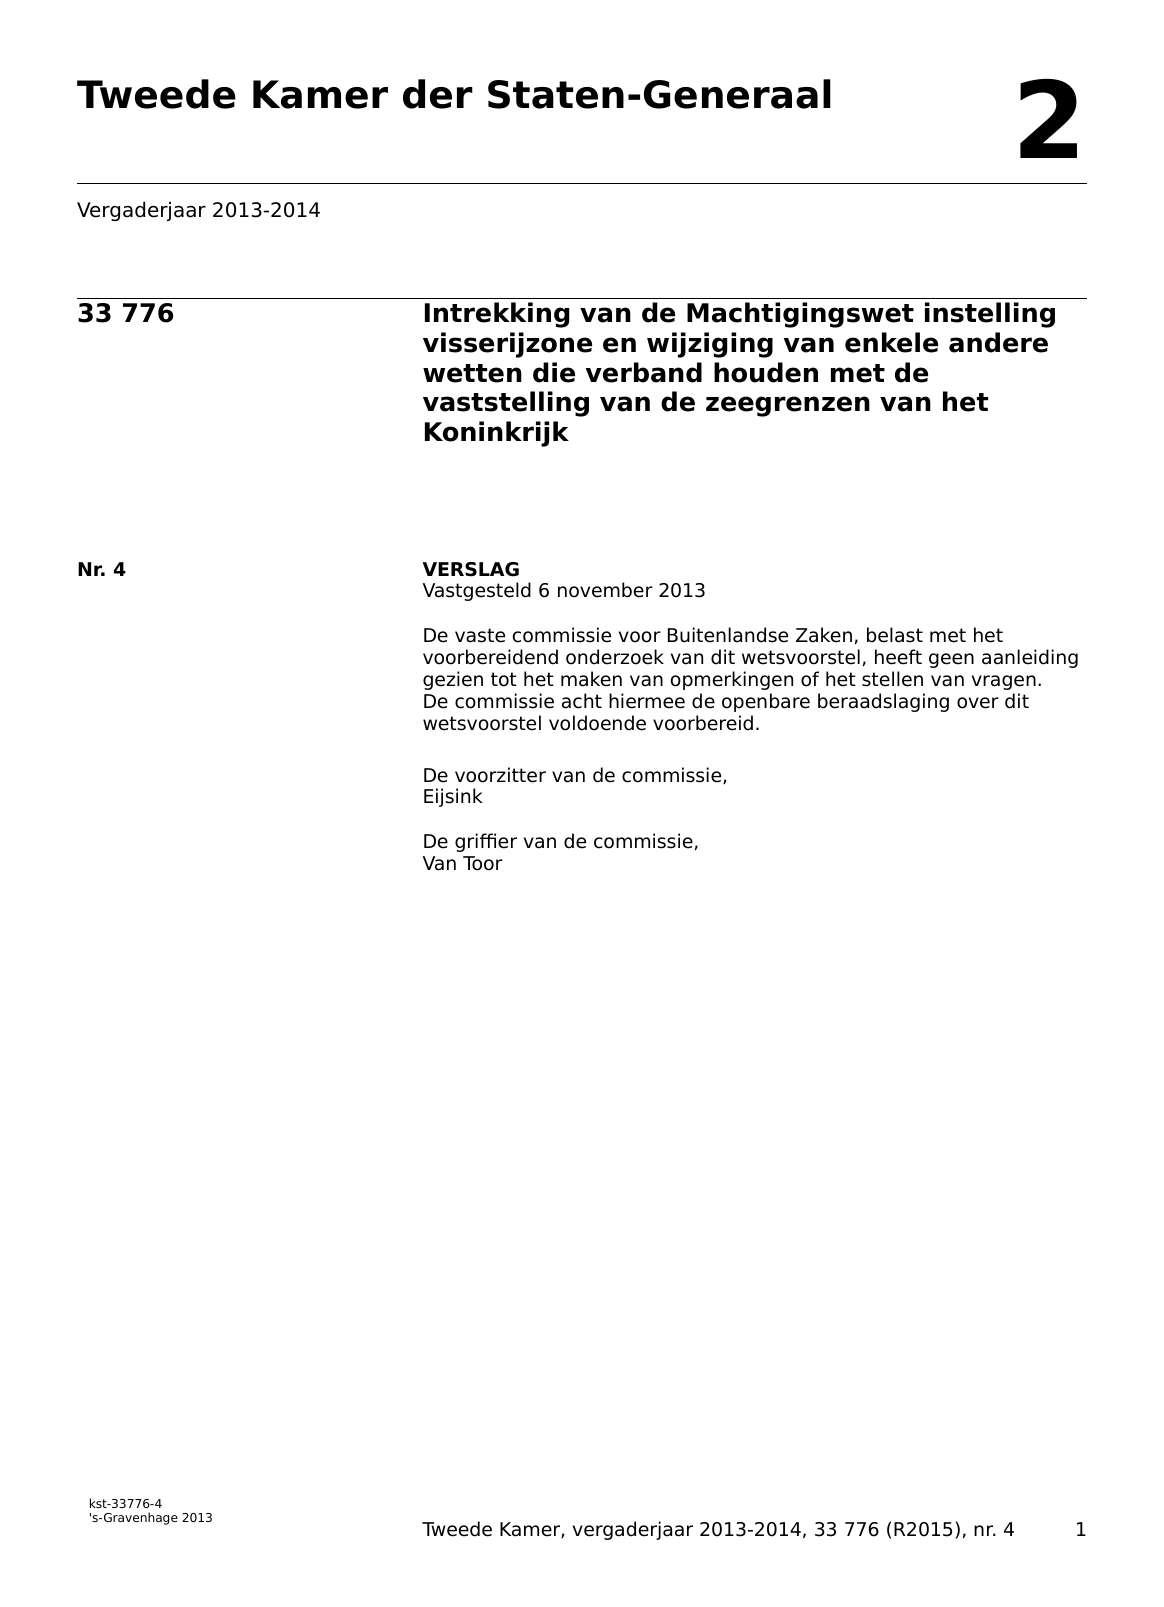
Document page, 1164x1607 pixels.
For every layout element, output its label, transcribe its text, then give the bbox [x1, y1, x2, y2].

text De vaste commissie voor Buitenlandse Zaken, belast met het voorbereidend onderzoek van dit wetsvoorstel, heeft geen aanleiding gezien tot het maken van opmerkingen of het stellen van vragen. [422, 624, 1087, 691]
subtitle 33 776 Intrekking van de Machtigingswet instelling visserijzone en wijziging van enkele andere wetten die verband houden met de vaststelling van de zeegrenzen van het Koninkrijk [77, 299, 1087, 447]
text De voorzitter van de commissie, Eijsink [422, 764, 1087, 808]
table_header Tweede Kamer der Staten-Generaal [77, 59, 886, 183]
text De commissie acht hiermee de openbare beraadslaging over dit wetsvoorstel voldoende voorbereid. [422, 691, 1087, 734]
text Vastgesteld 6 november 2013 [422, 580, 1087, 602]
table_header 2 [886, 59, 1087, 183]
subtitle Nr. 4 VERSLAG [77, 558, 1087, 580]
text kst-33776-4 [88, 1497, 323, 1511]
text De griffier van de commissie, Van Toor [422, 831, 1087, 874]
table_cell Vergaderjaar 2013-2014 [77, 184, 1087, 298]
text 's-Gravenhage 2013 [88, 1511, 323, 1525]
